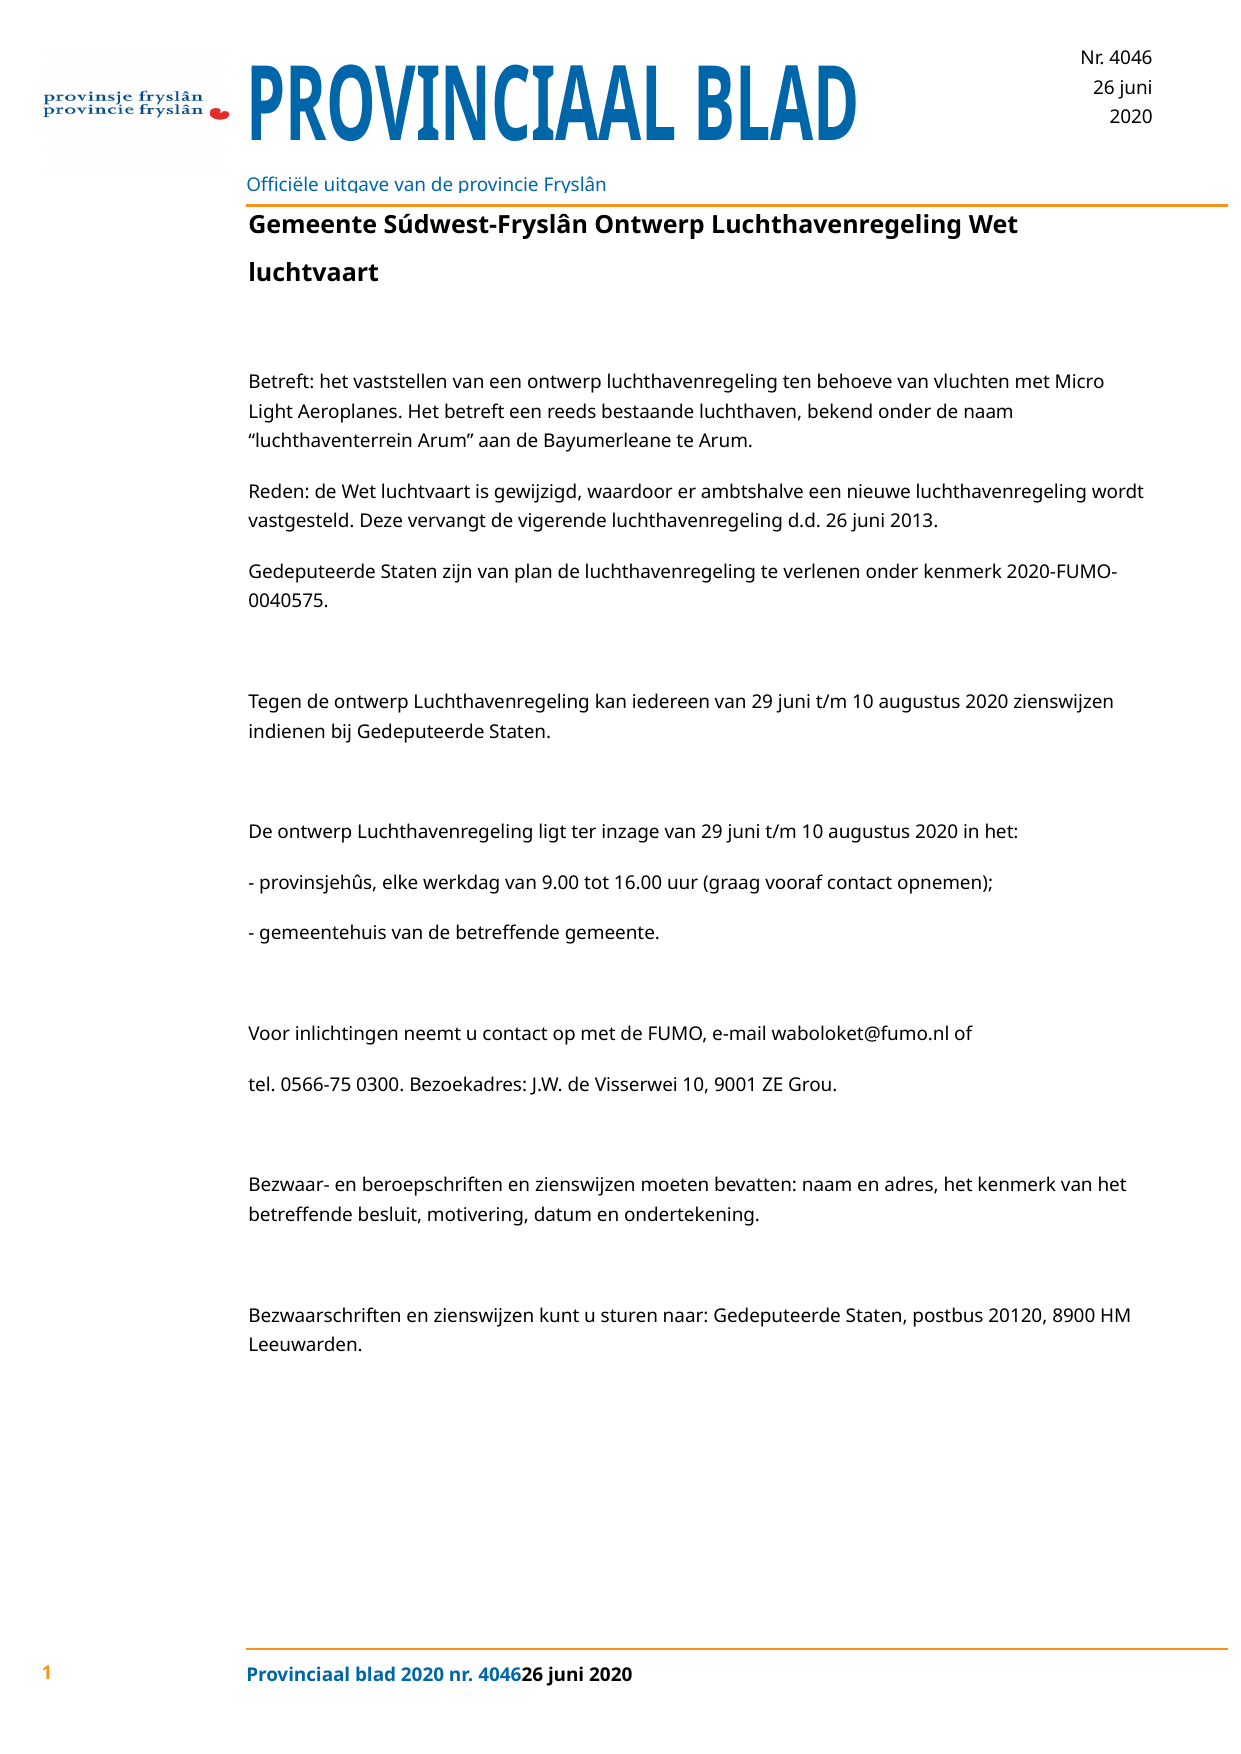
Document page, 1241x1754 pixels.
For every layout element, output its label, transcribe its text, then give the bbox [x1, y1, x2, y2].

text Gedeputeerde Staten zijn van plan de luchthavenregeling te verlenen onder kenmerk 2020-FUMO-0040575. [248, 558, 1152, 613]
picture [41, 47, 231, 172]
text Voor inlichtingen neemt u contact op met de FUMO, e-mail waboloket@fumo.nl of [248, 1020, 1152, 1046]
text Bezwaar- en beroepschriften en zienswijzen moeten bevatten: naam en adres, het kenmerk van het betreffende besluit, motivering, datum en ondertekening. [248, 1172, 1152, 1227]
text - gemeentehuis van de betreffende gemeente. [248, 919, 1152, 945]
text Gemeente Súdwest-Fryslân Ontwerp Luchthavenregeling Wet luchtvaart [248, 207, 1152, 288]
text Reden: de Wet luchtvaart is gewijzigd, waardoor er ambtshalve een nieuwe luchthavenregeling wordt vastgesteld. Deze vervangt de vigerende luchthavenregeling d.d. 26 juni 2013. [248, 478, 1152, 533]
text - provinsjehûs, elke werkdag van 9.00 tot 16.00 uur (graag vooraf contact opnemen); [248, 869, 1152, 895]
text tel. 0566-75 0300. Bezoekadres: J.W. de Visserwei 10, 9001 ZE Grou. [248, 1071, 1152, 1097]
text De ontwerp Luchthavenregeling ligt ter inzage van 29 juni t/m 10 augustus 2020 in het: [248, 819, 1152, 844]
text Tegen de ontwerp Luchthavenregeling kan iedereen van 29 juni t/m 10 augustus 2020 zienswijzen indienen bij Gedeputeerde Staten. [248, 688, 1152, 744]
text Bezwaarschriften en zienswijzen kunt u sturen naar: Gedeputeerde Staten, postbus 20120, 8900 HM Leeuwarden. [248, 1302, 1152, 1357]
text Betreft: het vaststellen van een ontwerp luchthavenregeling ten behoeve van vluchten met Micro Light Aeroplanes. Het betreft een reeds bestaande luchthaven, bekend onder de naam “luchthaventerrein Arum” aan de Bayumerleane te Arum. [248, 368, 1152, 453]
